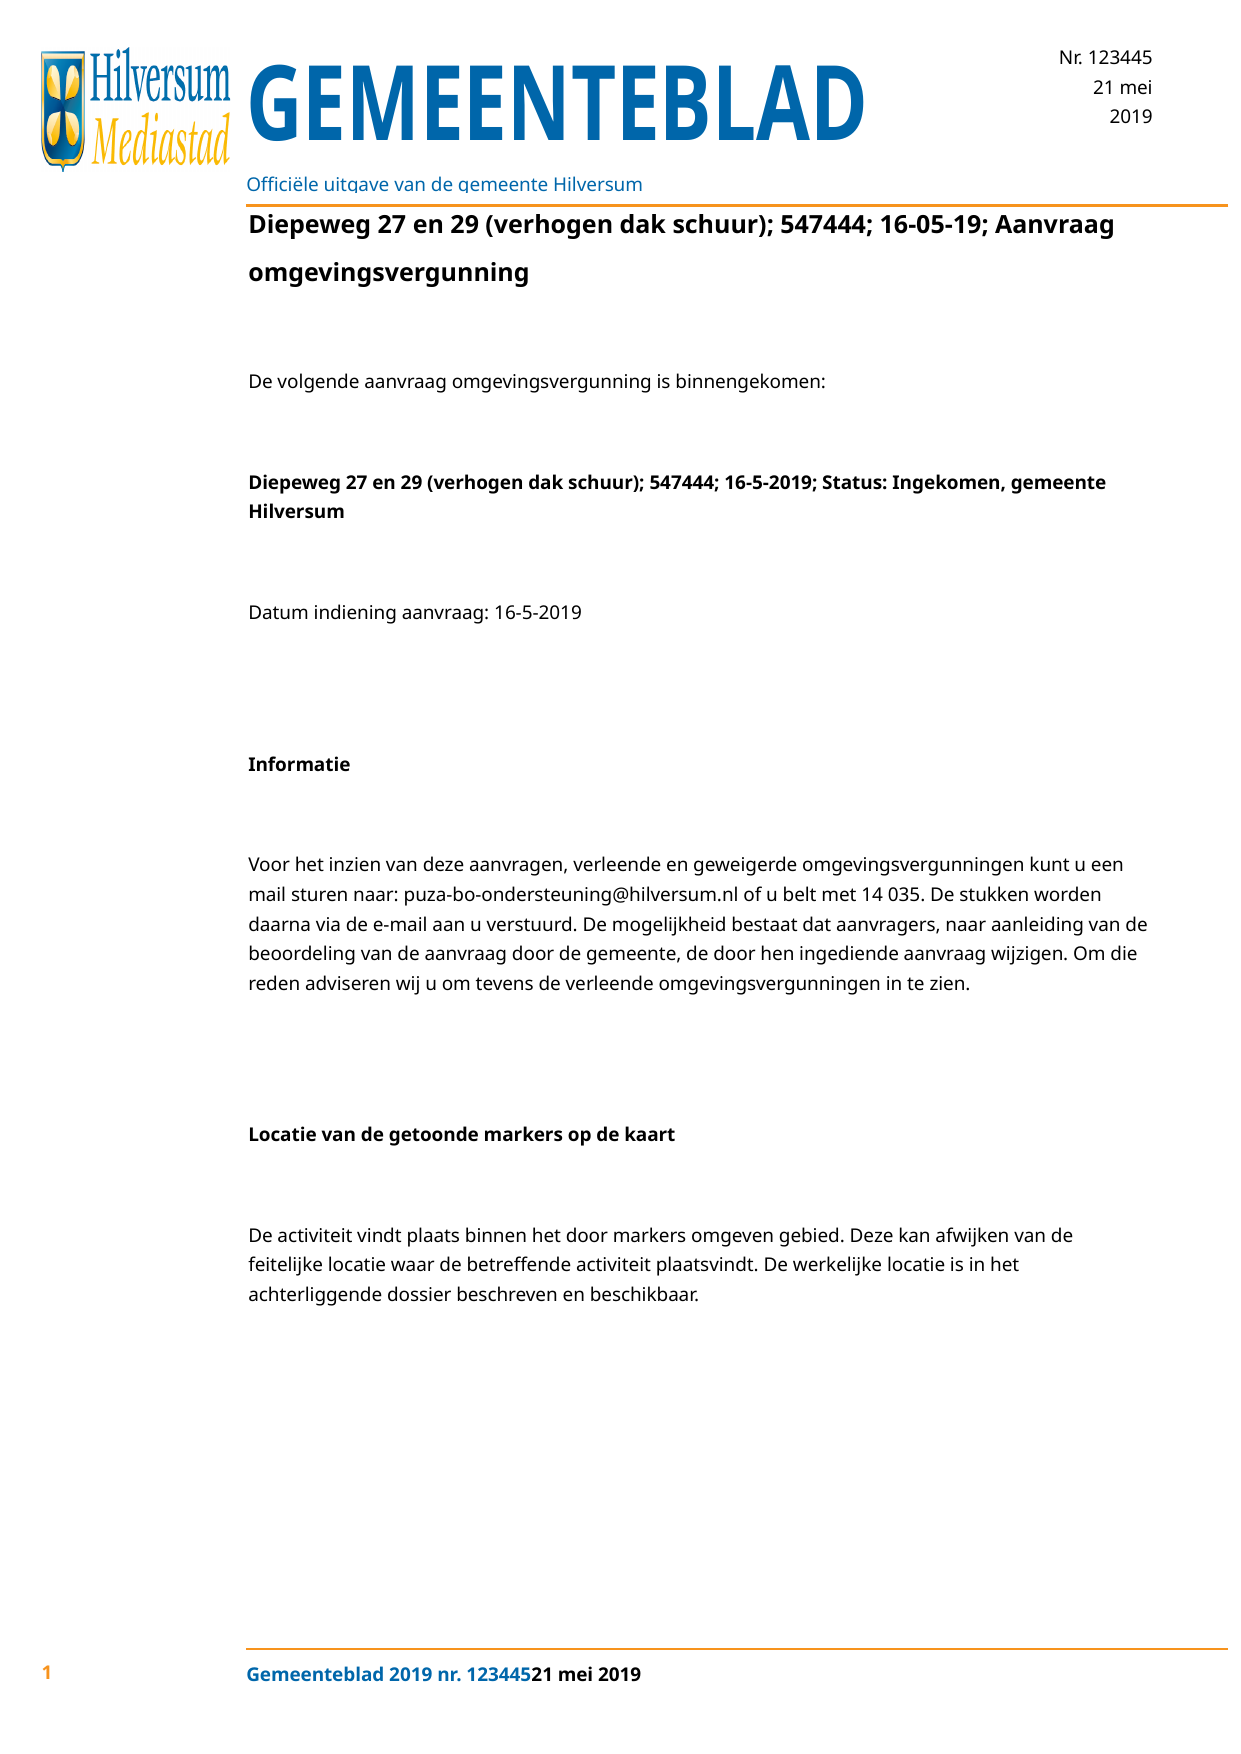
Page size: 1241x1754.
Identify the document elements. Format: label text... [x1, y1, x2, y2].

text Voor het inzien van deze aanvragen, verleende en geweigerde omgevingsvergunningen kunt u een mail sturen naar: puza-bo-ondersteuning@hilversum.nl of u belt met 14 035. De stukken worden daarna via de e-mail aan u verstuurd. De mogelijkheid bestaat dat aanvragers, naar aanleiding van de beoordeling van de aanvraag door de gemeente, de door hen ingediende aanvraag wijzigen. Om die reden adviseren wij u om tevens de verleende omgevingsvergunningen in te zien. [248, 852, 1152, 996]
text Informatie [248, 751, 1152, 777]
text Locatie van de getoonde markers op de kaart [248, 1121, 1152, 1147]
text Diepeweg 27 en 29 (verhogen dak schuur); 547444; 16-05-19; Aanvraag omgevingsvergunning [248, 207, 1152, 288]
text Datum indiening aanvraag: 16-5-2019 [248, 599, 1152, 625]
picture [41, 47, 231, 172]
text De volgende aanvraag omgevingsvergunning is binnengekomen: [248, 368, 1152, 394]
text De activiteit vindt plaats binnen het door markers omgeven gebied. Deze kan afwijken van de feitelijke locatie waar de betreffende activiteit plaatsvindt. De werkelijke locatie is in het achterliggende dossier beschreven en beschikbaar. [248, 1222, 1152, 1307]
text Diepeweg 27 en 29 (verhogen dak schuur); 547444; 16-5-2019; Status: Ingekomen, gemeente Hilversum [248, 469, 1152, 524]
